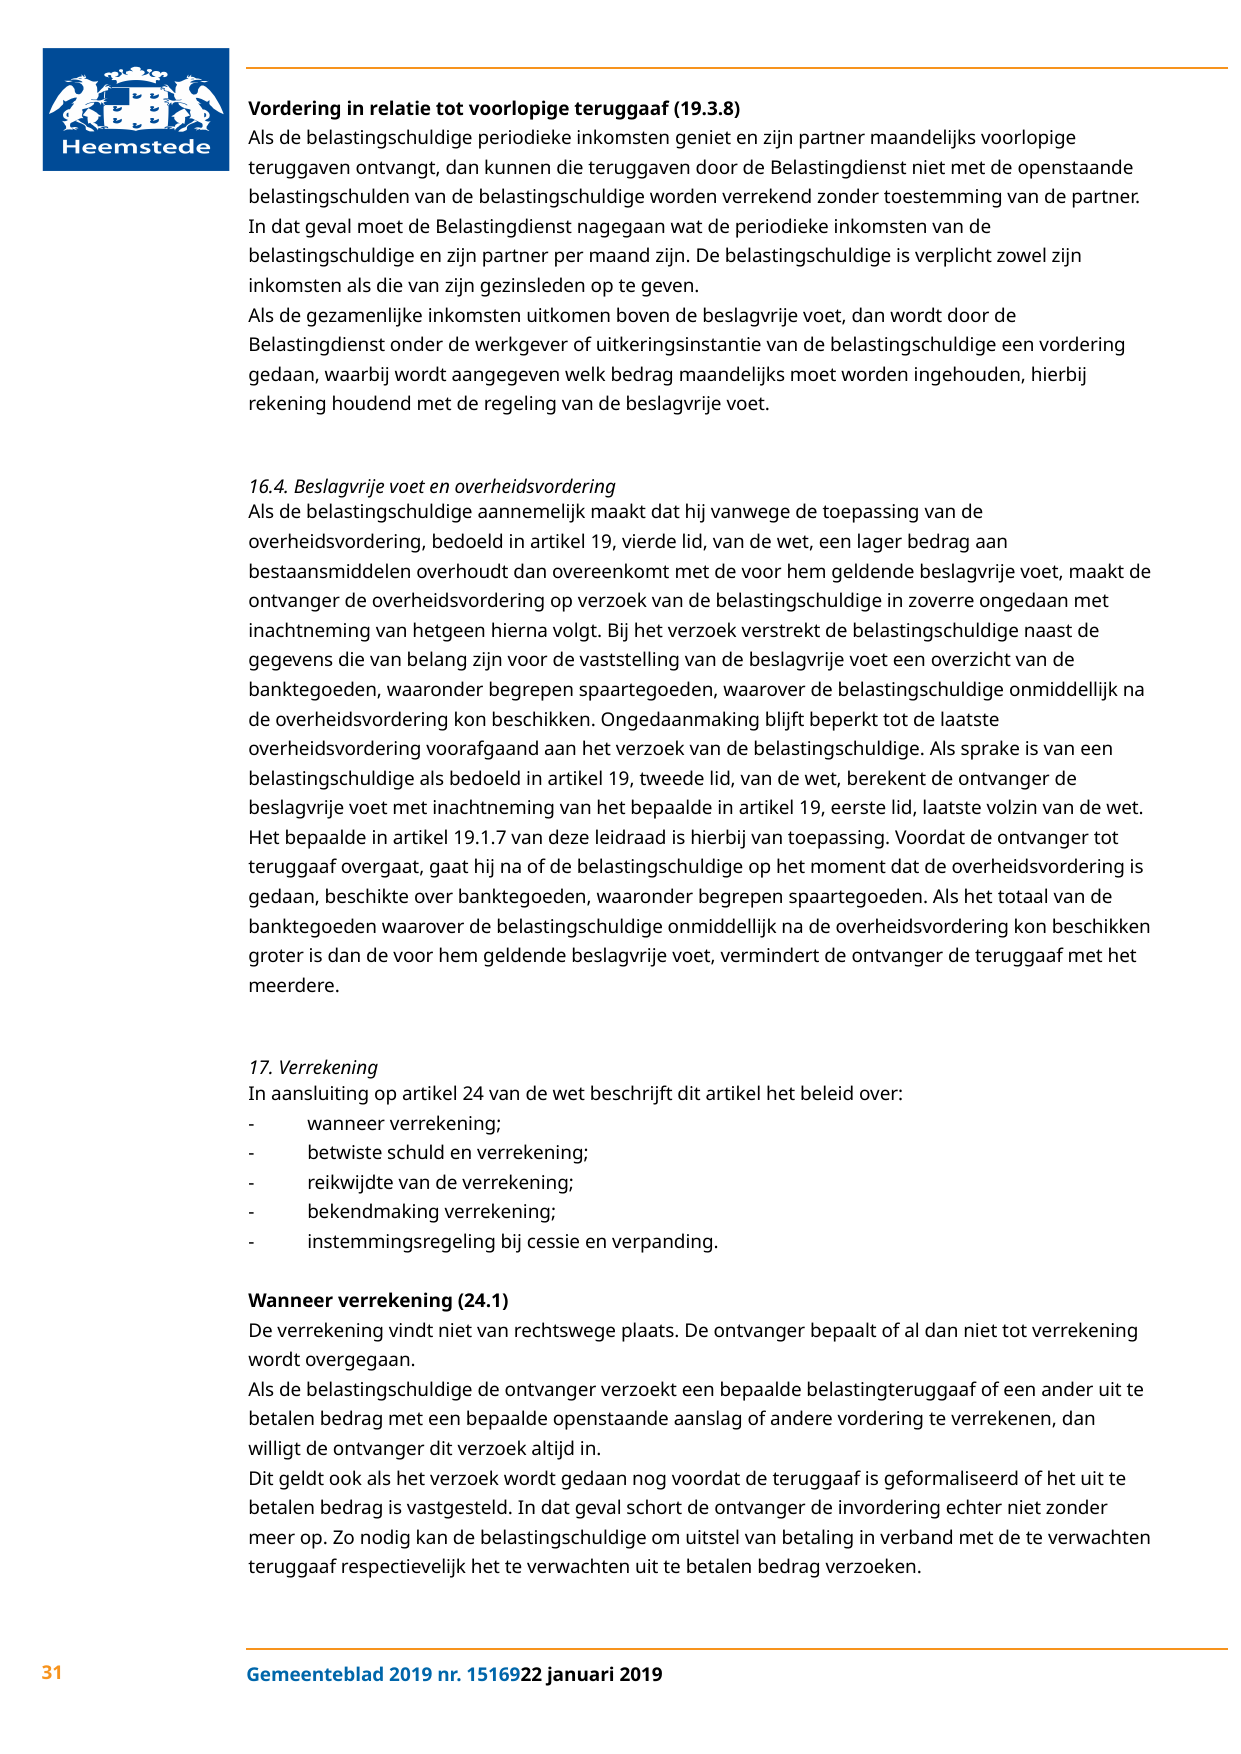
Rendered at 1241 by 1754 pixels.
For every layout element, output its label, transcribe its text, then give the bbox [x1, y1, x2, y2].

list wanneer verrekening; [248, 1110, 1152, 1136]
text Wanneer verrekening (24.1) [248, 1287, 1152, 1313]
text In dat geval moet de Belastingdienst nagegaan wat de periodieke inkomsten van de belastingschuldige en zijn partner per maand zijn. De belastingschuldige is verplicht zowel zijn inkomsten als die van zijn gezinsleden op te geven. [248, 213, 1152, 298]
text De verrekening vindt niet van rechtswege plaats. De ontvanger bepaalt of al dan niet tot verrekening wordt overgegaan. [248, 1317, 1152, 1372]
text Als de belastingschuldige aannemelijk maakt dat hij vanwege de toepassing van de overheidsvordering, bedoeld in artikel 19, vierde lid, van de wet, een lager bedrag aan bestaansmiddelen overhoudt dan overeenkomt met de voor hem geldende beslagvrije voet, maakt de ontvanger de overheidsvordering op verzoek van de belastingschuldige in zoverre ongedaan met inachtneming van hetgeen hierna volgt. Bij het verzoek verstrekt de belastingschuldige naast de gegevens die van belang zijn voor de vaststelling van de beslagvrije voet een overzicht van de banktegoeden, waaronder begrepen spaartegoeden, waarover de belastingschuldige onmiddellijk na de overheidsvordering kon beschikken. Ongedaanmaking blijft beperkt tot de laatste overheidsvordering voorafgaand aan het verzoek van de belastingschuldige. Als sprake is van een belastingschuldige als bedoeld in artikel 19, tweede lid, van de wet, berekent de ontvanger de beslagvrije voet met inachtneming van het bepaalde in artikel 19, eerste lid, laatste volzin van de wet. Het bepaalde in artikel 19.1.7 van deze leidraad is hierbij van toepassing. Voordat de ontvanger tot teruggaaf overgaat, gaat hij na of de belastingschuldige op het moment dat de overheidsvordering is gedaan, beschikte over banktegoeden, waaronder begrepen spaartegoeden. Als het totaal van de banktegoeden waarover de belastingschuldige onmiddellijk na de overheidsvordering kon beschikken groter is dan de voor hem geldende beslagvrije voet, vermindert de ontvanger de teruggaaf met het meerdere. [248, 499, 1152, 998]
text 17. Verrekening [248, 1054, 1152, 1080]
list reikwijdte van de verrekening; [248, 1169, 1152, 1195]
text 16.4. Beslagvrije voet en overheidsvordering [248, 473, 1152, 499]
text Dit geldt ook als het verzoek wordt gedaan nog voordat de teruggaaf is geformaliseerd of het uit te betalen bedrag is vastgesteld. In dat geval schort de ontvanger de invordering echter niet zonder meer op. Zo nodig kan de belastingschuldige om uitstel van betaling in verband met de te verwachten teruggaaf respectievelijk het te verwachten uit te betalen bedrag verzoeken. [248, 1465, 1152, 1579]
text Als de belastingschuldige de ontvanger verzoekt een bepaalde belastingteruggaaf of een ander uit te betalen bedrag met een bepaalde openstaande aanslag of andere vordering te verrekenen, dan willigt de ontvanger dit verzoek altijd in. [248, 1376, 1152, 1461]
text In aansluiting op artikel 24 van de wet beschrijft dit artikel het beleid over: [248, 1080, 1152, 1106]
list instemmingsregeling bij cessie en verpanding. [248, 1228, 1152, 1254]
text Als de belastingschuldige periodieke inkomsten geniet en zijn partner maandelijks voorlopige teruggaven ontvangt, dan kunnen die teruggaven door de Belastingdienst niet met de openstaande belastingschulden van de belastingschuldige worden verrekend zonder toestemming van de partner. [248, 124, 1152, 209]
text Vordering in relatie tot voorlopige teruggaaf (19.3.8) [248, 95, 1152, 121]
picture [41, 47, 231, 172]
text Als de gezamenlijke inkomsten uitkomen boven de beslagvrije voet, dan wordt door de Belastingdienst onder de werkgever of uitkeringsinstantie van de belastingschuldige een vordering gedaan, waarbij wordt aangegeven welk bedrag maandelijks moet worden ingehouden, hierbij rekening houdend met de regeling van de beslagvrije voet. [248, 302, 1152, 416]
list bekendmaking verrekening; [248, 1198, 1152, 1224]
list betwiste schuld en verrekening; [248, 1139, 1152, 1165]
